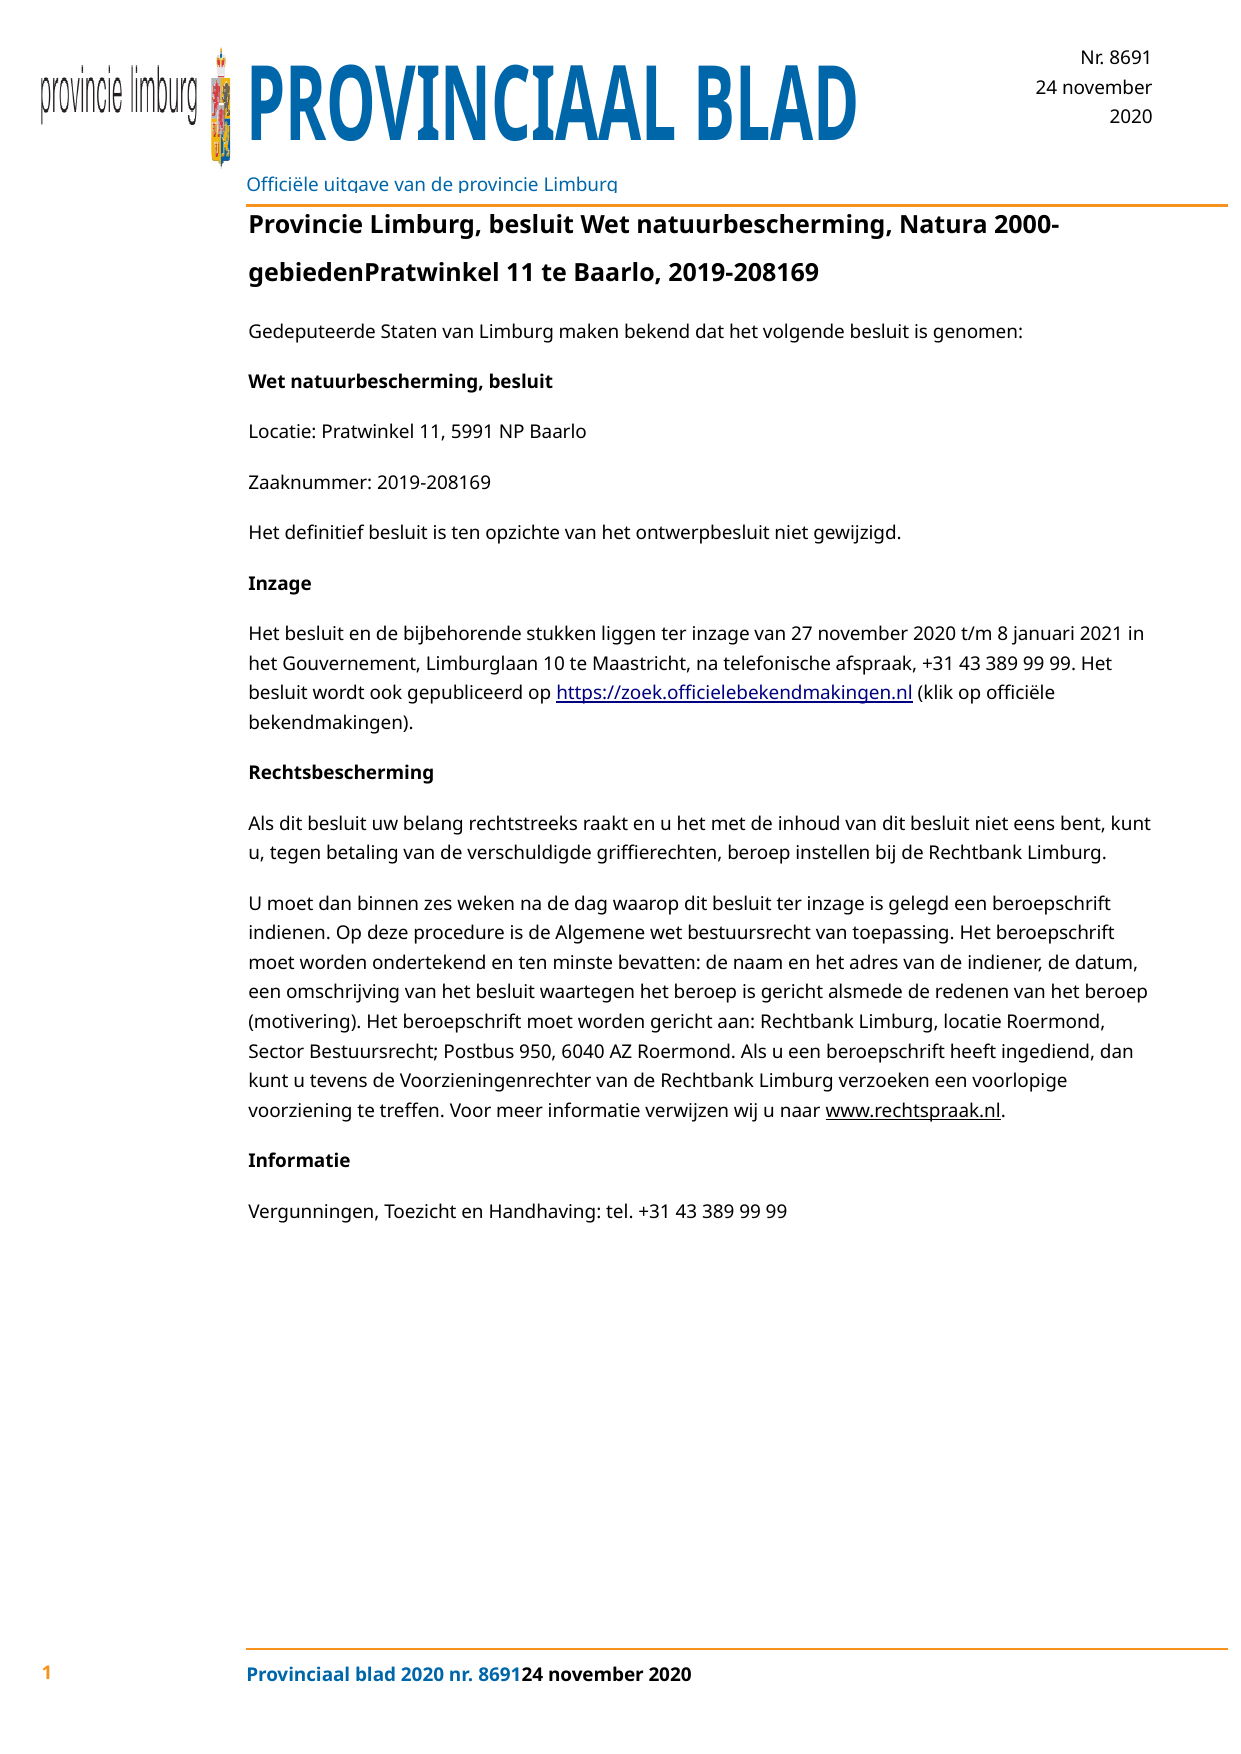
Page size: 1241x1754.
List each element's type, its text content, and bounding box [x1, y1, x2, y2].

text Vergunningen, Toezicht en Handhaving: tel. +31 43 389 99 99 [248, 1198, 1152, 1224]
text Het besluit en de bijbehorende stukken liggen ter inzage van 27 november 2020 t/m 8 januari 2021 in het Gouvernement, Limburglaan 10 te Maastricht, na telefonische afspraak, +31 43 389 99 99. Het besluit wordt ook gepubliceerd op https://zoek.officielebekendmakingen.nl (klik op officiële bekendmakingen). [248, 620, 1152, 735]
text Inzage [248, 570, 1152, 596]
text Informatie [248, 1147, 1152, 1173]
text Locatie: Pratwinkel 11, 5991 NP Baarlo [248, 419, 1152, 444]
text Rechtsbescherming [248, 759, 1152, 785]
text Gedeputeerde Staten van Limburg maken bekend dat het volgende besluit is genomen: [248, 318, 1152, 344]
picture [41, 47, 231, 172]
text Wet natuurbescherming, besluit [248, 368, 1152, 394]
text U moet dan binnen zes weken na de dag waarop dit besluit ter inzage is gelegd een beroepschrift indienen. Op deze procedure is de Algemene wet bestuursrecht van toepassing. Het beroepschrift moet worden ondertekend en ten minste bevatten: de naam en het adres van de indiener, de datum, een omschrijving van het besluit waartegen het beroep is gericht alsmede de redenen van het beroep (motivering). Het beroepschrift moet worden gericht aan: Rechtbank Limburg, locatie Roermond, Sector Bestuursrecht; Postbus 950, 6040 AZ Roermond. Als u een beroepschrift heeft ingediend, dan kunt u tevens de Voorzieningenrechter van de Rechtbank Limburg verzoeken een voorlopige voorziening te treffen. Voor meer informatie verwijzen wij u naar www.rechtspraak.nl. [248, 890, 1152, 1123]
text Als dit besluit uw belang rechtstreeks raakt en u het met de inhoud van dit besluit niet eens bent, kunt u, tegen betaling van de verschuldigde griffierechten, beroep instellen bij de Rechtbank Limburg. [248, 810, 1152, 865]
text Provincie Limburg, besluit Wet natuurbescherming, Natura 2000-gebiedenPratwinkel 11 te Baarlo, 2019-208169 [248, 207, 1152, 288]
text Zaaknummer: 2019-208169 [248, 469, 1152, 495]
text Het definitief besluit is ten opzichte van het ontwerpbesluit niet gewijzigd. [248, 519, 1152, 545]
